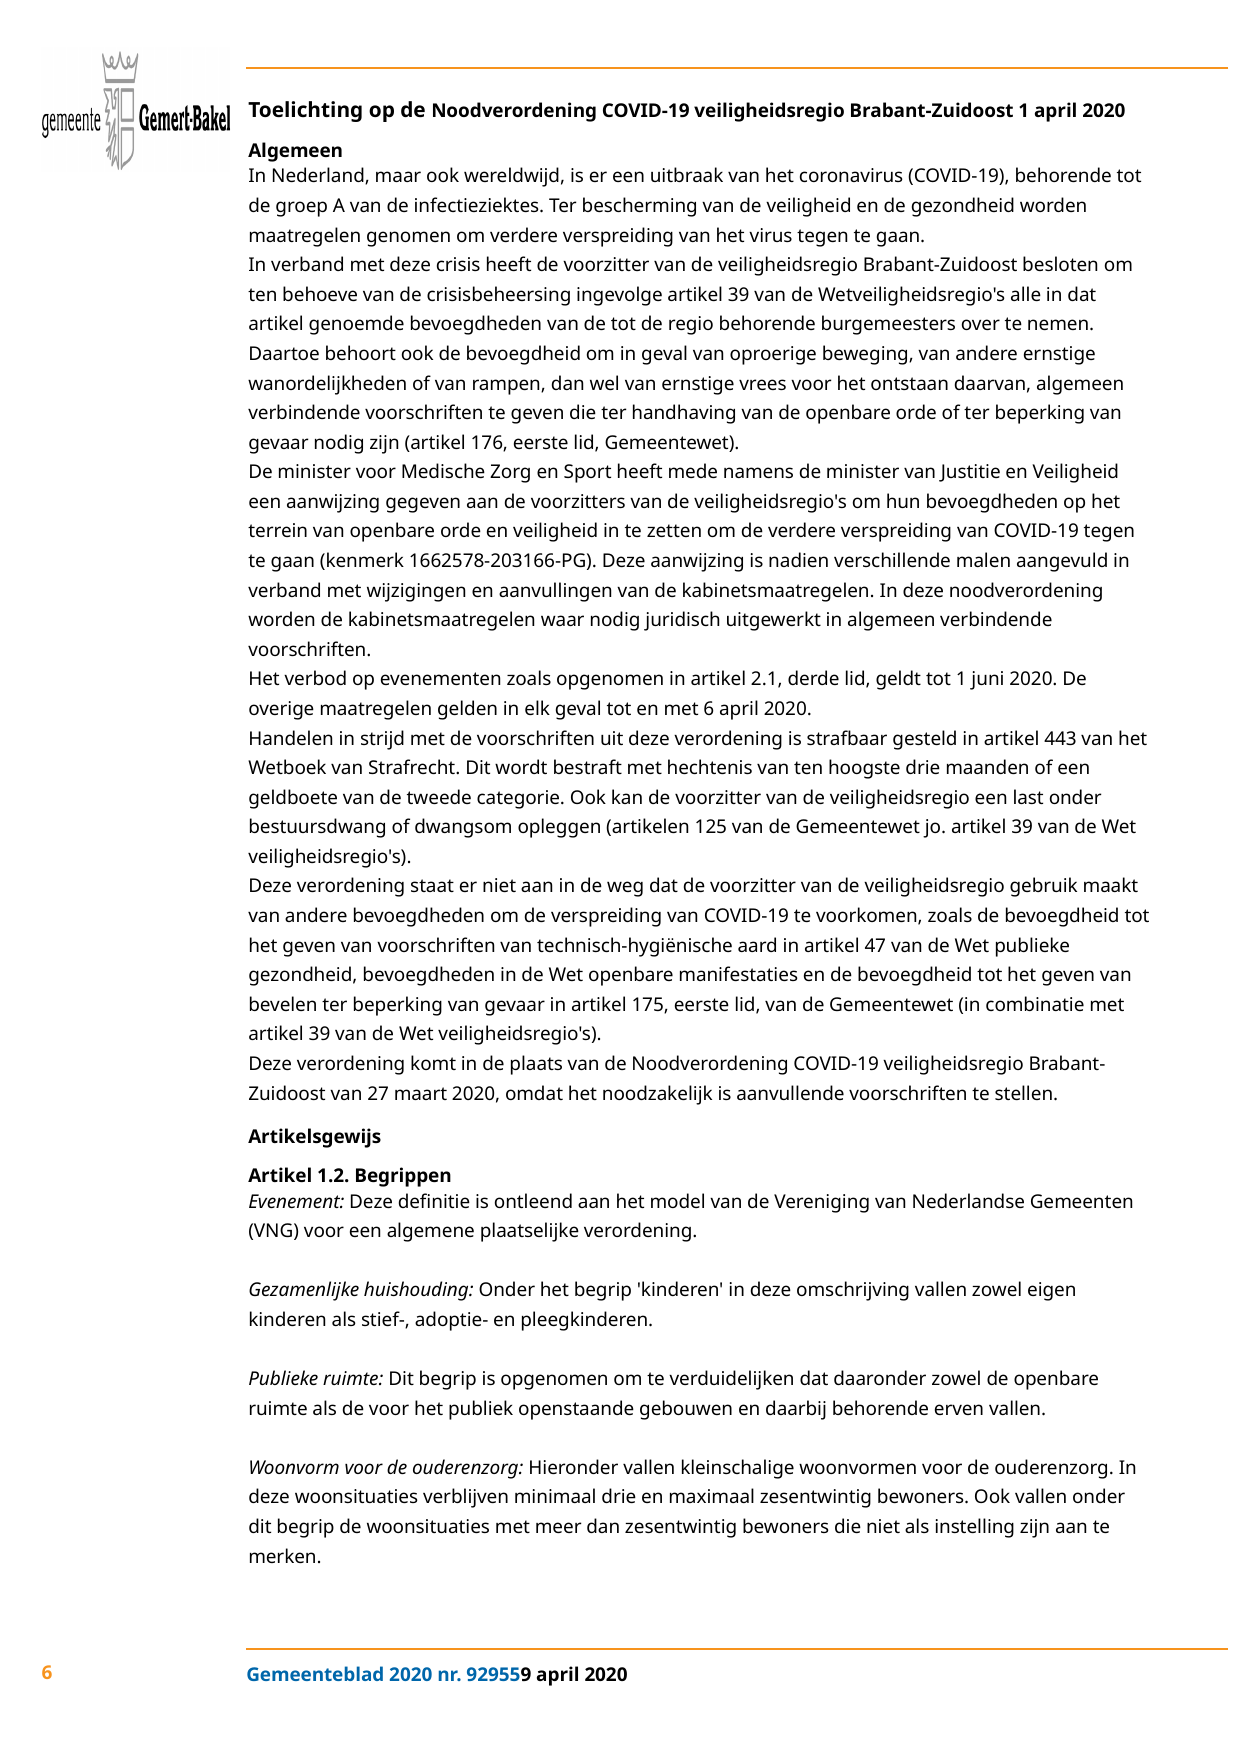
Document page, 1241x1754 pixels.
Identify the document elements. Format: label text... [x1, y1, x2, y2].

text Gezamenlijke huishouding: Onder het begrip 'kinderen' in deze omschrijving vallen zowel eigen kinderen als stief-, adoptie- en pleegkinderen. [248, 1277, 1152, 1332]
text De minister voor Medische Zorg en Sport heeft mede namens de minister van Justitie en Veiligheid een aanwijzing gegeven aan de voorzitters van de veiligheidsregio's om hun bevoegdheden op het terrein van openbare orde en veiligheid in te zetten om de verdere verspreiding van COVID-19 tegen te gaan (kenmerk 1662578-203166-PG). Deze aanwijzing is nadien verschillende malen aangevuld in verband met wijzigingen en aanvullingen van de kabinetsmaatregelen. In deze noodverordening worden de kabinetsmaatregelen waar nodig juridisch uitgewerkt in algemeen verbindende voorschriften. [248, 458, 1152, 662]
text Publieke ruimte: Dit begrip is opgenomen om te verduidelijken dat daaronder zowel de openbare ruimte als de voor het publiek openstaande gebouwen en daarbij behorende erven vallen. [248, 1365, 1152, 1421]
text Artikelsgewijs [248, 1123, 1152, 1148]
text Woonvorm voor de ouderenzorg: Hieronder vallen kleinschalige woonvormen voor de ouderenzorg. In deze woonsituaties verblijven minimaal drie en maximaal zesentwintig bewoners. Ook vallen onder dit begrip de woonsituaties met meer dan zesentwintig bewoners die niet als instelling zijn aan te merken. [248, 1454, 1152, 1568]
text Artikel 1.2. Begrippen [248, 1162, 1152, 1188]
text Algemeen [248, 137, 1152, 163]
text Het verbod op evenementen zoals opgenomen in artikel 2.1, derde lid, geldt tot 1 juni 2020. De overige maatregelen gelden in elk geval tot en met 6 april 2020. [248, 666, 1152, 721]
picture [41, 47, 231, 172]
text In Nederland, maar ook wereldwijd, is er een uitbraak van het coronavirus (COVID-19), behorende tot de groep A van de infectieziektes. Ter bescherming van de veiligheid en de gezondheid worden maatregelen genomen om verdere verspreiding van het virus tegen te gaan. [248, 163, 1152, 247]
text Deze verordening staat er niet aan in de weg dat de voorzitter van de veiligheidsregio gebruik maakt van andere bevoegdheden om de verspreiding van COVID-19 te voorkomen, zoals de bevoegdheid tot het geven van voorschriften van technisch-hygiënische aard in artikel 47 van de Wet publieke gezondheid, bevoegdheden in de Wet openbare manifestaties en de bevoegdheid tot het geven van bevelen ter beperking van gevaar in artikel 175, eerste lid, van de Gemeentewet (in combinatie met artikel 39 van de Wet veiligheidsregio's). [248, 873, 1152, 1046]
text Deze verordening komt in de plaats van de Noodverordening COVID-19 veiligheidsregio Brabant- Zuidoost van 27 maart 2020, omdat het noodzakelijk is aanvullende voorschriften te stellen. [248, 1050, 1152, 1105]
text Evenement: Deze definitie is ontleend aan het model van de Vereniging van Nederlandse Gemeenten (VNG) voor een algemene plaatselijke verordening. [248, 1188, 1152, 1243]
text Handelen in strijd met de voorschriften uit deze verordening is strafbaar gesteld in artikel 443 van het Wetboek van Strafrecht. Dit wordt bestraft met hechtenis van ten hoogste drie maanden of een geldboete van de tweede categorie. Ook kan de voorzitter van de veiligheidsregio een last onder bestuursdwang of dwangsom opleggen (artikelen 125 van de Gemeentewet jo. artikel 39 van de Wet veiligheidsregio's). [248, 725, 1152, 869]
text Toelichting op de Noodverordening COVID-19 veiligheidsregio Brabant-Zuidoost 1 april 2020 [248, 95, 1152, 123]
text In verband met deze crisis heeft de voorzitter van de veiligheidsregio Brabant-Zuidoost besloten om ten behoeve van de crisisbeheersing ingevolge artikel 39 van de Wetveiligheidsregio's alle in dat artikel genoemde bevoegdheden van de tot de regio behorende burgemeesters over te nemen. Daartoe behoort ook de bevoegdheid om in geval van oproerige beweging, van andere ernstige wanordelijkheden of van rampen, dan wel van ernstige vrees voor het ontstaan daarvan, algemeen verbindende voorschriften te geven die ter handhaving van de openbare orde of ter beperking van gevaar nodig zijn (artikel 176, eerste lid, Gemeentewet). [248, 251, 1152, 454]
